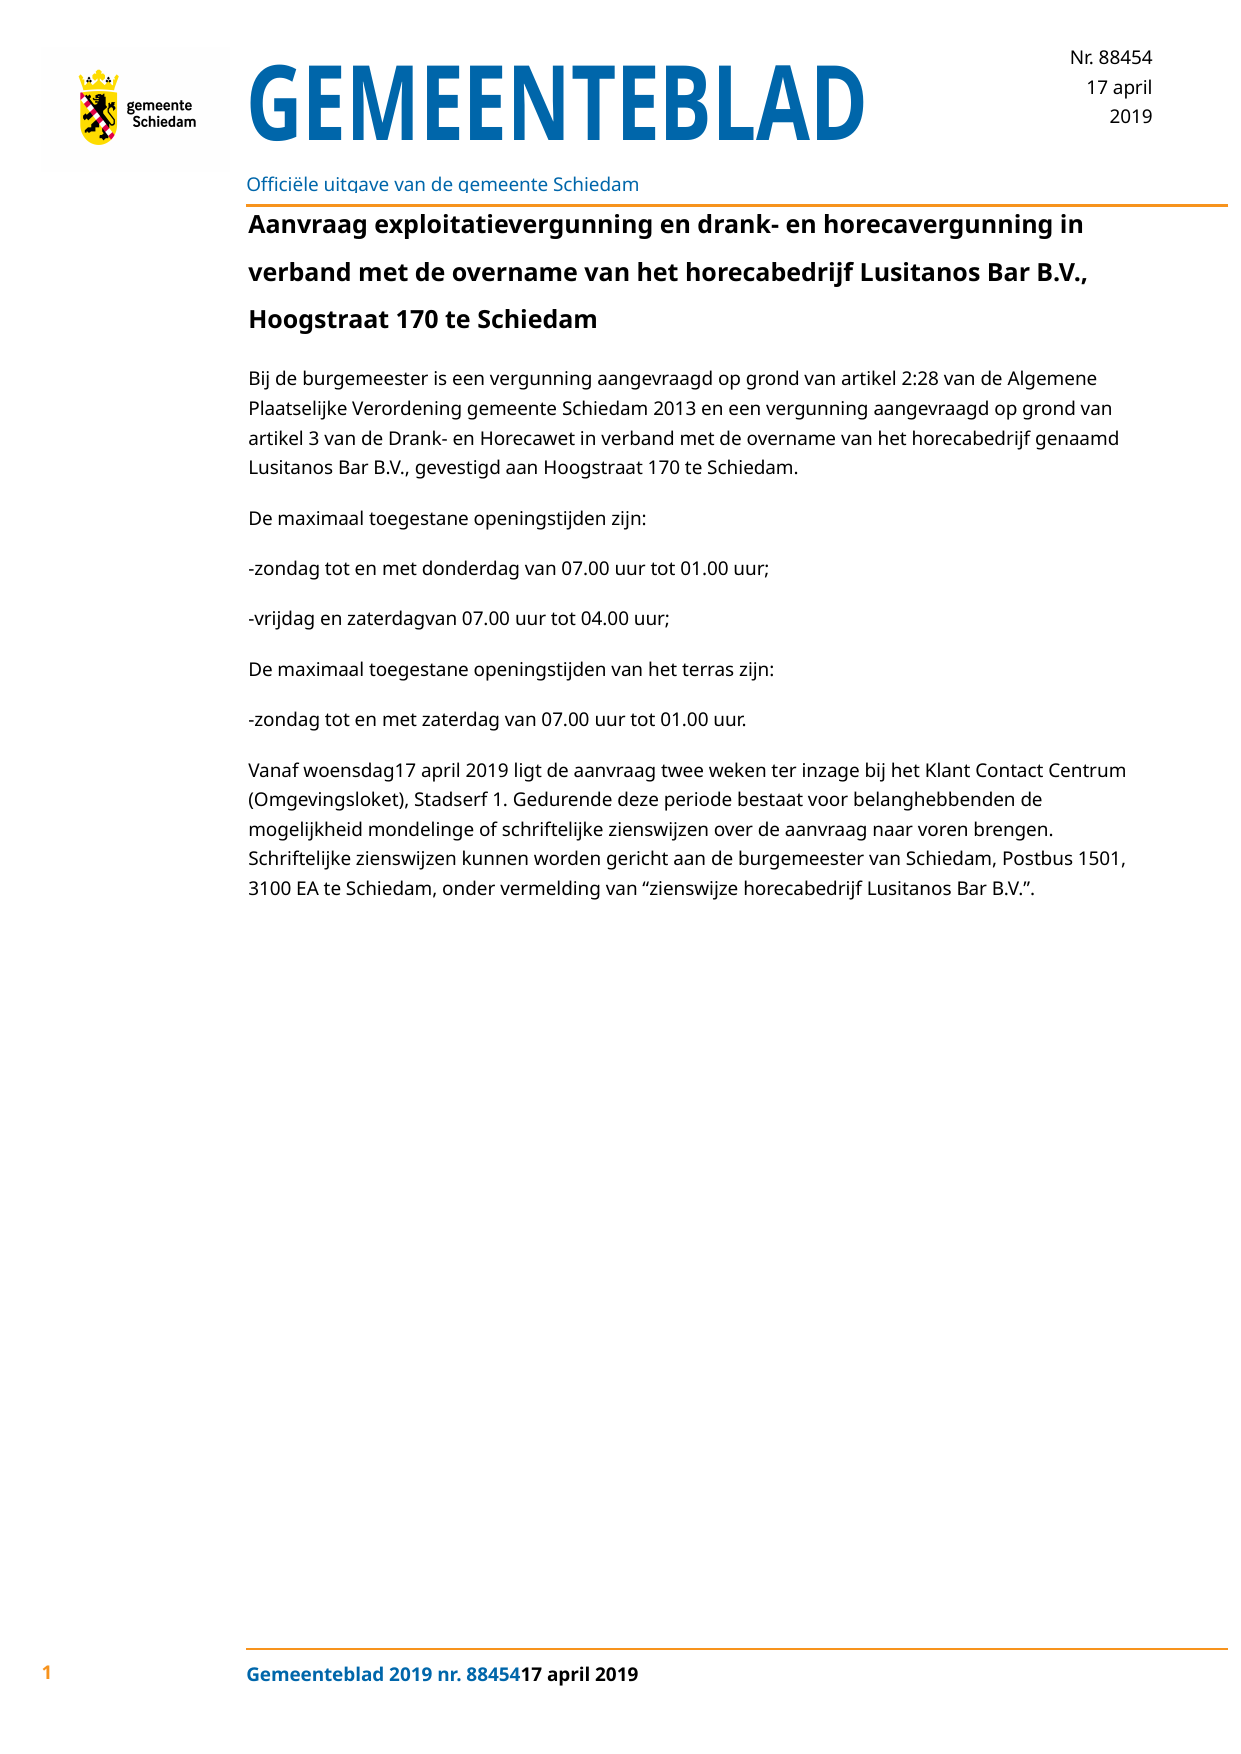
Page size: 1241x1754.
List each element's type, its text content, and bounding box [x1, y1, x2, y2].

text -vrijdag en zaterdagvan 07.00 uur tot 04.00 uur; [248, 606, 1152, 631]
text -zondag tot en met donderdag van 07.00 uur tot 01.00 uur; [248, 555, 1152, 581]
text Bij de burgemeester is een vergunning aangevraagd op grond van artikel 2:28 van de Algemene Plaatselijke Verordening gemeente Schiedam 2013 en een vergunning aangevraagd op grond van artikel 3 van de Drank- en Horecawet in verband met de overname van het horecabedrijf genaamd Lusitanos Bar B.V., gevestigd aan Hoogstraat 170 te Schiedam. [248, 366, 1152, 480]
picture [41, 47, 231, 172]
text De maximaal toegestane openingstijden van het terras zijn: [248, 656, 1152, 682]
text -zondag tot en met zaterdag van 07.00 uur tot 01.00 uur. [248, 706, 1152, 732]
text Vanaf woensdag17 april 2019 ligt de aanvraag twee weken ter inzage bij het Klant Contact Centrum (Omgevingsloket), Stadserf 1. Gedurende deze periode bestaat voor belanghebbenden de mogelijkheid mondelinge of schriftelijke zienswijzen over de aanvraag naar voren brengen. Schriftelijke zienswijzen kunnen worden gericht aan de burgemeester van Schiedam, Postbus 1501, 3100 EA te Schiedam, onder vermelding van “zienswijze horecabedrijf Lusitanos Bar B.V.”. [248, 757, 1152, 901]
text Aanvraag exploitatievergunning en drank- en horecavergunning in verband met de overname van het horecabedrijf Lusitanos Bar B.V., Hoogstraat 170 te Schiedam [248, 207, 1152, 336]
text De maximaal toegestane openingstijden zijn: [248, 505, 1152, 530]
